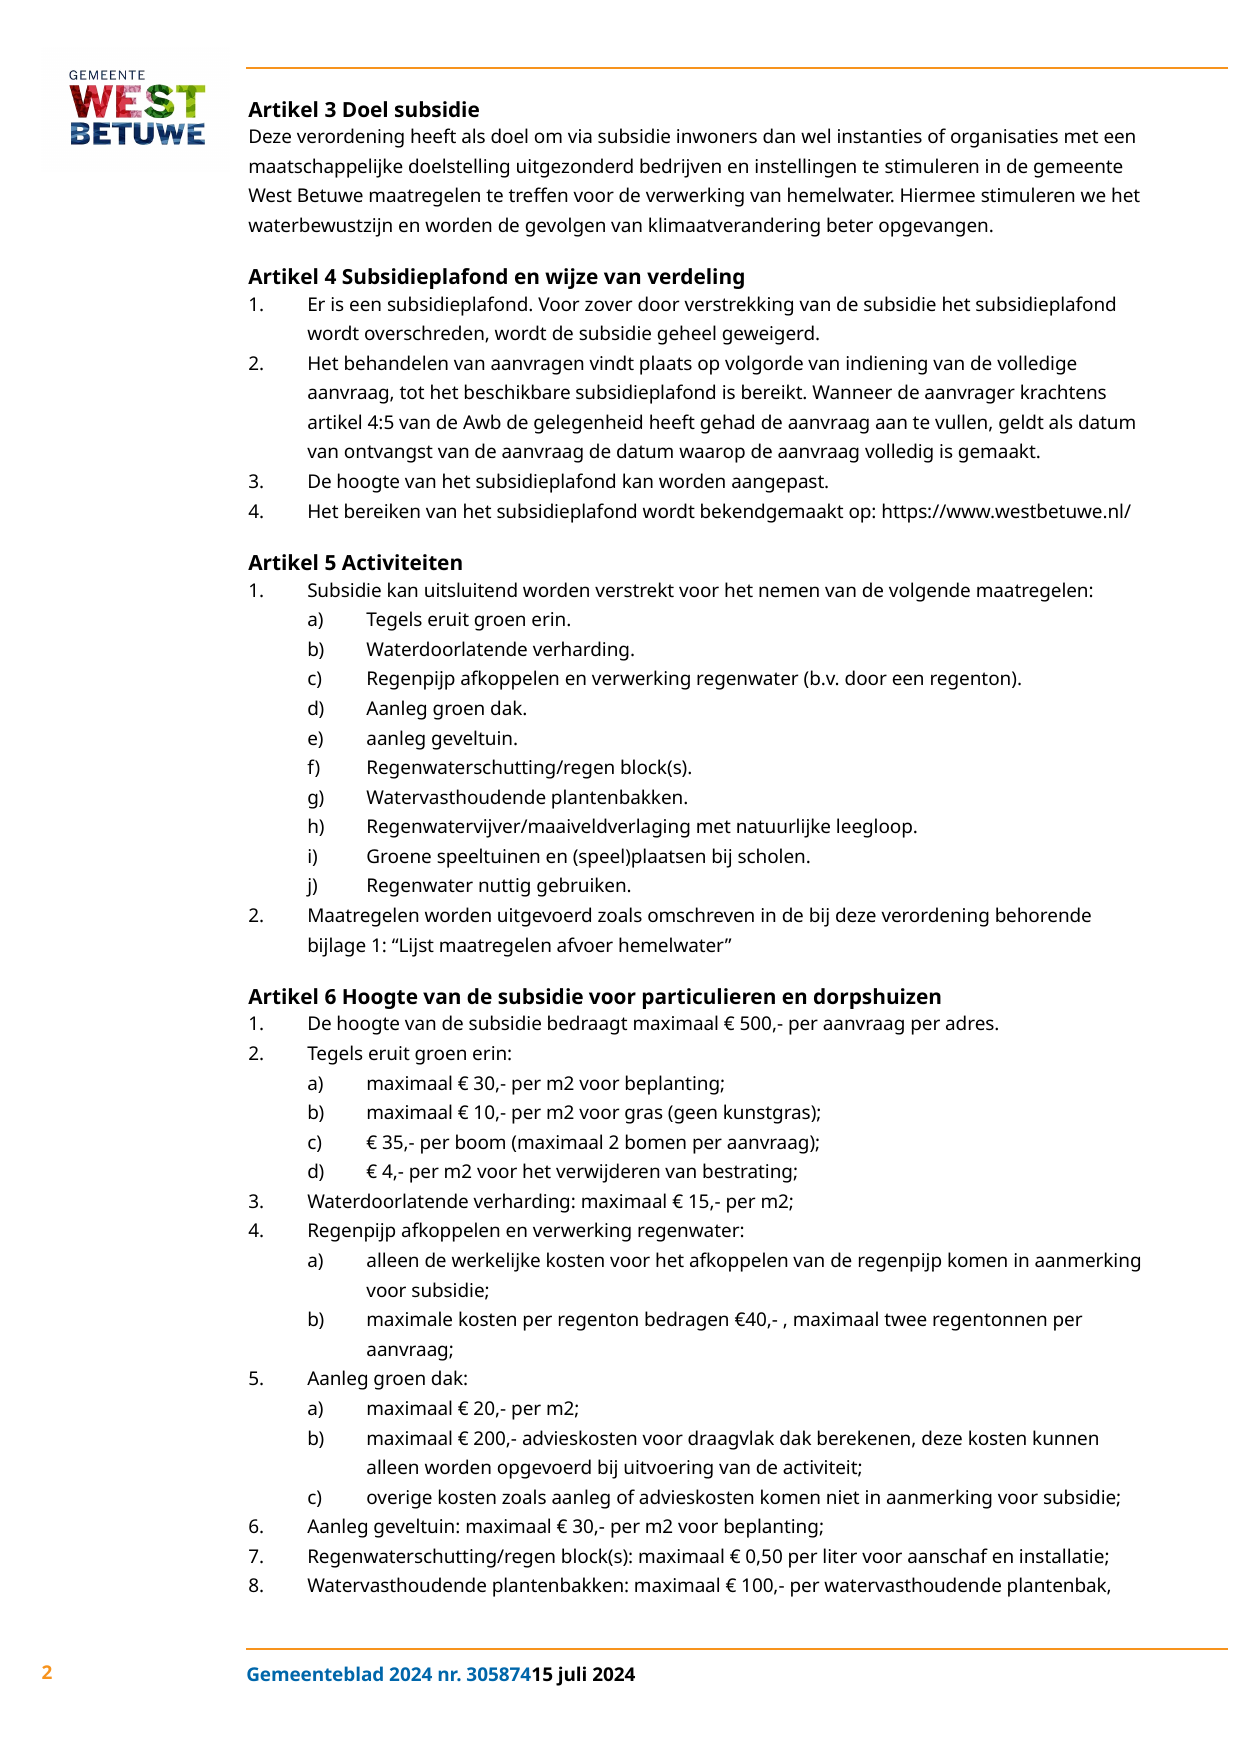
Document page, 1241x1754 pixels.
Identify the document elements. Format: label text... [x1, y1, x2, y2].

list De hoogte van de subsidie bedraagt maximaal € 500,- per aanvraag per adres. [248, 1011, 1152, 1036]
text Artikel 6 Hoogte van de subsidie voor particulieren en dorpshuizen [248, 982, 1152, 1011]
list aanleg geveltuin. [307, 725, 1152, 750]
list Er is een subsidieplafond. Voor zover door verstrekking van de subsidie het subsidieplafond wordt overschreden, wordt de subsidie geheel geweigerd. [248, 291, 1152, 346]
list alleen de werkelijke kosten voor het afkoppelen van de regenpijp komen in aanmerking voor subsidie; [307, 1247, 1152, 1303]
list Watervasthoudende plantenbakken: maximaal € 100,- per watervasthoudende plantenbak, [248, 1573, 1152, 1598]
list Maatregelen worden uitgevoerd zoals omschreven in de bij deze verordening behorende bijlage 1: “Lijst maatregelen afvoer hemelwater” [248, 902, 1152, 957]
list Aanleg groen dak. [307, 695, 1152, 721]
list maximale kosten per regenton bedragen €40,- , maximaal twee regentonnen per aanvraag; [307, 1306, 1152, 1362]
list Aanleg groen dak: [248, 1366, 1152, 1391]
list Aanleg geveltuin: maximaal € 30,- per m2 voor beplanting; [248, 1513, 1152, 1539]
list Regenwaterschutting/regen block(s): maximaal € 0,50 per liter voor aanschaf en installatie; [248, 1543, 1152, 1569]
list Tegels eruit groen erin. [307, 606, 1152, 632]
picture [41, 47, 231, 172]
list Regenwatervijver/maaiveldverlaging met natuurlijke leegloop. [307, 813, 1152, 839]
list Het bereiken van het subsidieplafond wordt bekendgemaakt op: https://www.westbetuwe.nl/ [248, 498, 1152, 524]
text Artikel 3 Doel subsidie [248, 95, 1152, 123]
list De hoogte van het subsidieplafond kan worden aangepast. [248, 468, 1152, 494]
list maximaal € 20,- per m2; [307, 1395, 1152, 1421]
list maximaal € 10,- per m2 voor gras (geen kunstgras); [307, 1099, 1152, 1125]
text Artikel 5 Activiteiten [248, 548, 1152, 577]
list Tegels eruit groen erin: [248, 1040, 1152, 1066]
list Regenwater nuttig gebruiken. [307, 873, 1152, 898]
list Regenwaterschutting/regen block(s). [307, 754, 1152, 780]
list € 4,- per m2 voor het verwijderen van bestrating; [307, 1158, 1152, 1184]
text Artikel 4 Subsidieplafond en wijze van verdeling [248, 262, 1152, 291]
list Watervasthoudende plantenbakken. [307, 784, 1152, 809]
list maximaal € 200,- advieskosten voor draagvlak dak berekenen, deze kosten kunnen alleen worden opgevoerd bij uitvoering van de activiteit; [307, 1425, 1152, 1480]
text Deze verordening heeft als doel om via subsidie inwoners dan wel instanties of organisaties met een maatschappelijke doelstelling uitgezonderd bedrijven en instellingen te stimuleren in de gemeente West Betuwe maatregelen te treffen voor de verwerking van hemelwater. Hiermee stimuleren we het waterbewustzijn en worden de gevolgen van klimaatverandering beter opgevangen. [248, 123, 1152, 238]
list Groene speeltuinen en (speel)plaatsen bij scholen. [307, 843, 1152, 869]
list overige kosten zoals aanleg of advieskosten komen niet in aanmerking voor subsidie; [307, 1484, 1152, 1510]
list Subsidie kan uitsluitend worden verstrekt voor het nemen van de volgende maatregelen: [248, 577, 1152, 602]
list Regenpijp afkoppelen en verwerking regenwater (b.v. door een regenton). [307, 666, 1152, 691]
list Waterdoorlatende verharding. [307, 636, 1152, 662]
list Regenpijp afkoppelen en verwerking regenwater: [248, 1218, 1152, 1243]
list Het behandelen van aanvragen vindt plaats op volgorde van indiening van de volledige aanvraag, tot het beschikbare subsidieplafond is bereikt. Wanneer de aanvrager krachtens artikel 4:5 van de Awb de gelegenheid heeft gehad de aanvraag aan te vullen, geldt als datum van ontvangst van de aanvraag de datum waarop de aanvraag volledig is gemaakt. [248, 350, 1152, 464]
list maximaal € 30,- per m2 voor beplanting; [307, 1070, 1152, 1096]
list Waterdoorlatende verharding: maximaal € 15,- per m2; [248, 1188, 1152, 1214]
list € 35,- per boom (maximaal 2 bomen per aanvraag); [307, 1129, 1152, 1155]
